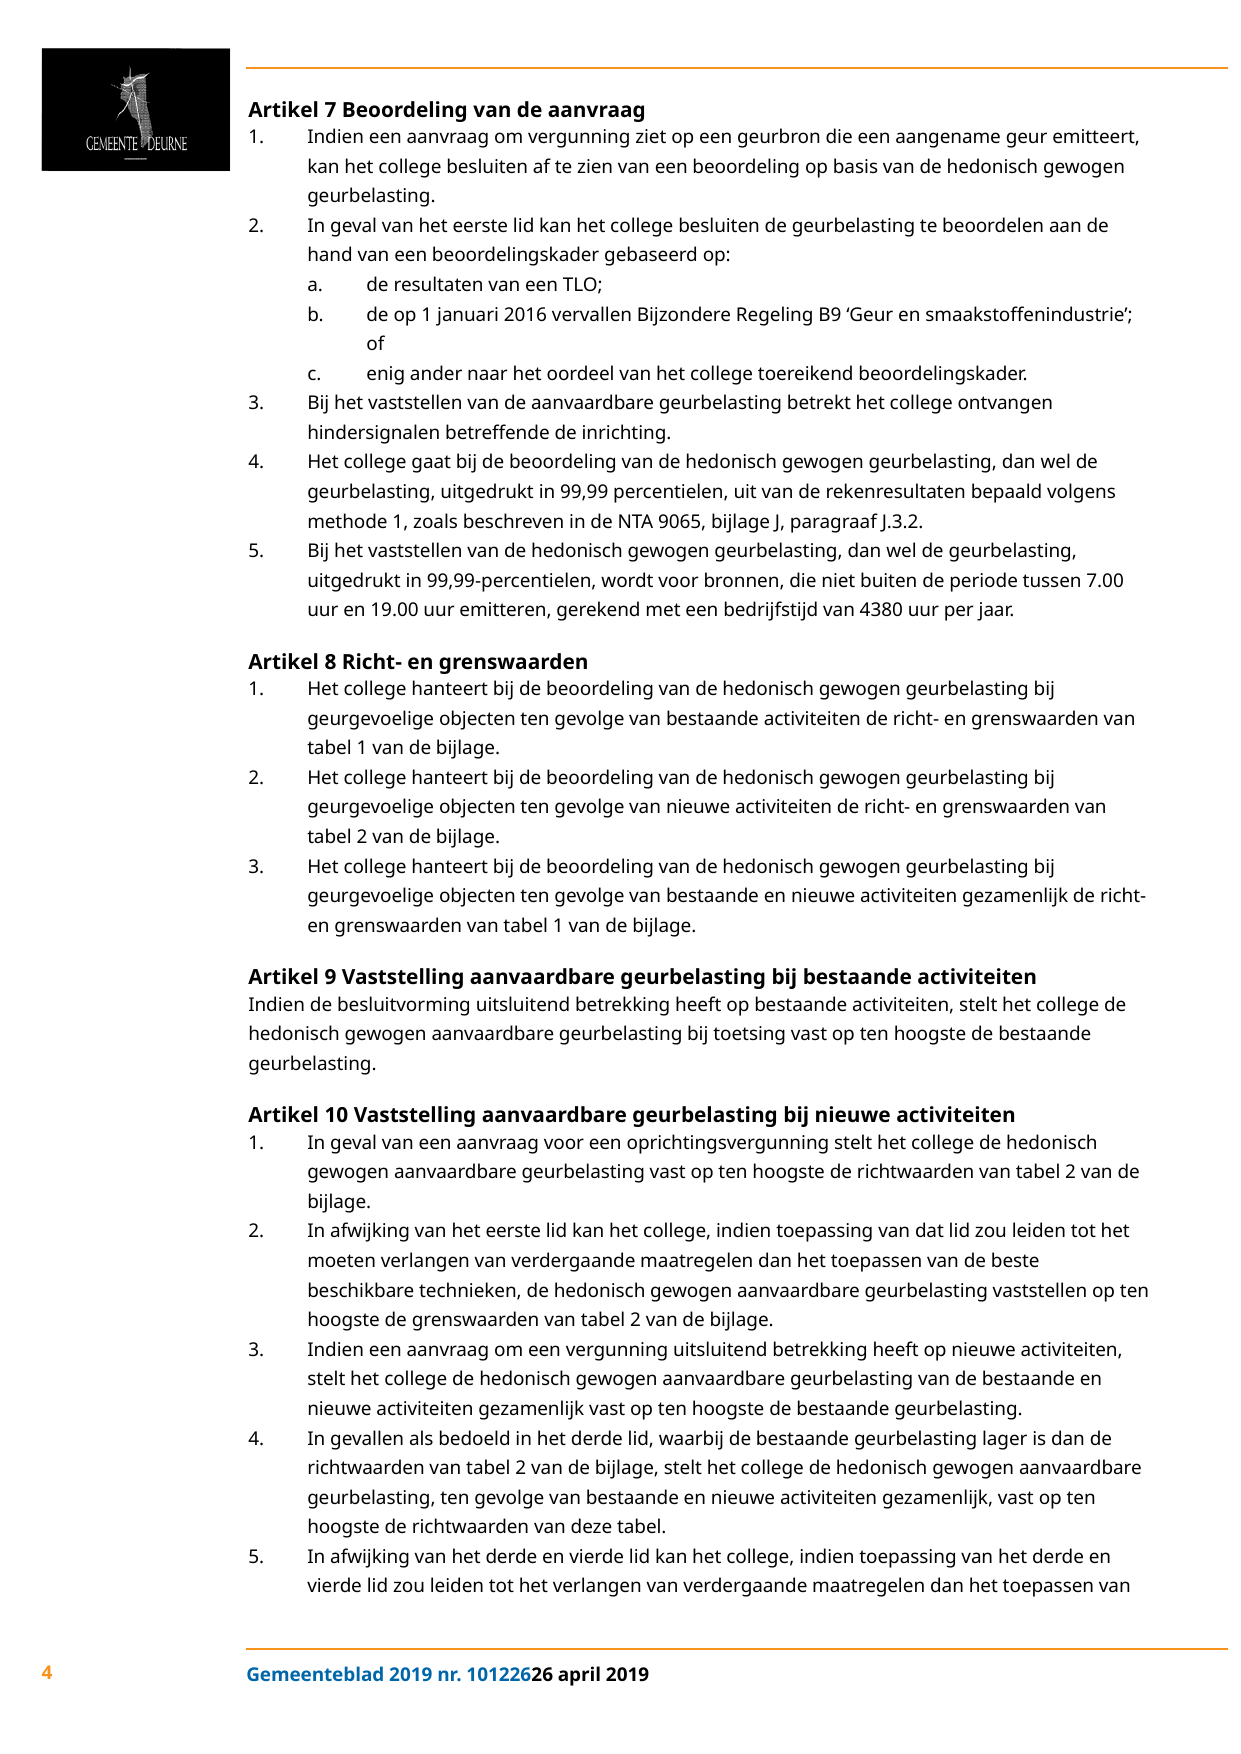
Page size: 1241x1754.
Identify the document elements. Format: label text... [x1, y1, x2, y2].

list Het college hanteert bij de beoordeling van de hedonisch gewogen geurbelasting bij geurgevoelige objecten ten gevolge van nieuwe activiteiten de richt- en grenswaarden van tabel 2 van de bijlage. [248, 764, 1152, 849]
list Het college hanteert bij de beoordeling van de hedonisch gewogen geurbelasting bij geurgevoelige objecten ten gevolge van bestaande activiteiten de richt- en grenswaarden van tabel 1 van de bijlage. [248, 675, 1152, 760]
list Het college hanteert bij de beoordeling van de hedonisch gewogen geurbelasting bij geurgevoelige objecten ten gevolge van bestaande en nieuwe activiteiten gezamenlijk de richt- en grenswaarden van tabel 1 van de bijlage. [248, 853, 1152, 938]
list Bij het vaststellen van de hedonisch gewogen geurbelasting, dan wel de geurbelasting, uitgedrukt in 99,99-percentielen, wordt voor bronnen, die niet buiten de periode tussen 7.00 uur en 19.00 uur emitteren, gerekend met een bedrijfstijd van 4380 uur per jaar. [248, 537, 1152, 622]
text Artikel 7 Beoordeling van de aanvraag [248, 95, 1152, 123]
list In geval van een aanvraag voor een oprichtingsvergunning stelt het college de hedonisch gewogen aanvaardbare geurbelasting vast op ten hoogste de richtwaarden van tabel 2 van de bijlage. [248, 1129, 1152, 1214]
picture [41, 47, 231, 172]
list Indien een aanvraag om vergunning ziet op een geurbron die een aangename geur emitteert, kan het college besluiten af te zien van een beoordeling op basis van de hedonisch gewogen geurbelasting. [248, 123, 1152, 208]
text Artikel 10 Vaststelling aanvaardbare geurbelasting bij nieuwe activiteiten [248, 1101, 1152, 1129]
list enig ander naar het oordeel van het college toereikend beoordelingskader. [307, 360, 1152, 386]
text Artikel 8 Richt- en grenswaarden [248, 647, 1152, 675]
list In geval van het eerste lid kan het college besluiten de geurbelasting te beoordelen aan de hand van een beoordelingskader gebaseerd op: [248, 212, 1152, 267]
list de resultaten van een TLO; [307, 271, 1152, 297]
list Het college gaat bij de beoordeling van de hedonisch gewogen geurbelasting, dan wel de geurbelasting, uitgedrukt in 99,99 percentielen, uit van de rekenresultaten bepaald volgens methode 1, zoals beschreven in de NTA 9065, bijlage J, paragraaf J.3.2. [248, 449, 1152, 533]
list Indien een aanvraag om een vergunning uitsluitend betrekking heeft op nieuwe activiteiten, stelt het college de hedonisch gewogen aanvaardbare geurbelasting van de bestaande en nieuwe activiteiten gezamenlijk vast op ten hoogste de bestaande geurbelasting. [248, 1336, 1152, 1421]
list de op 1 januari 2016 vervallen Bijzondere Regeling B9 ‘Geur en smaakstoffenindustrie’; of [307, 301, 1152, 356]
list Bij het vaststellen van de aanvaardbare geurbelasting betrekt het college ontvangen hindersignalen betreffende de inrichting. [248, 389, 1152, 445]
list In afwijking van het derde en vierde lid kan het college, indien toepassing van het derde en vierde lid zou leiden tot het verlangen van verdergaande maatregelen dan het toepassen van [248, 1543, 1152, 1598]
list In gevallen als bedoeld in het derde lid, waarbij de bestaande geurbelasting lager is dan de richtwaarden van tabel 2 van de bijlage, stelt het college de hedonisch gewogen aanvaardbare geurbelasting, ten gevolge van bestaande en nieuwe activiteiten gezamenlijk, vast op ten hoogste de richtwaarden van deze tabel. [248, 1425, 1152, 1539]
text Indien de besluitvorming uitsluitend betrekking heeft op bestaande activiteiten, stelt het college de hedonisch gewogen aanvaardbare geurbelasting bij toetsing vast op ten hoogste de bestaande geurbelasting. [248, 991, 1152, 1076]
text Artikel 9 Vaststelling aanvaardbare geurbelasting bij bestaande activiteiten [248, 962, 1152, 991]
list In afwijking van het eerste lid kan het college, indien toepassing van dat lid zou leiden tot het moeten verlangen van verdergaande maatregelen dan het toepassen van de beste beschikbare technieken, de hedonisch gewogen aanvaardbare geurbelasting vaststellen op ten hoogste de grenswaarden van tabel 2 van de bijlage. [248, 1218, 1152, 1332]
